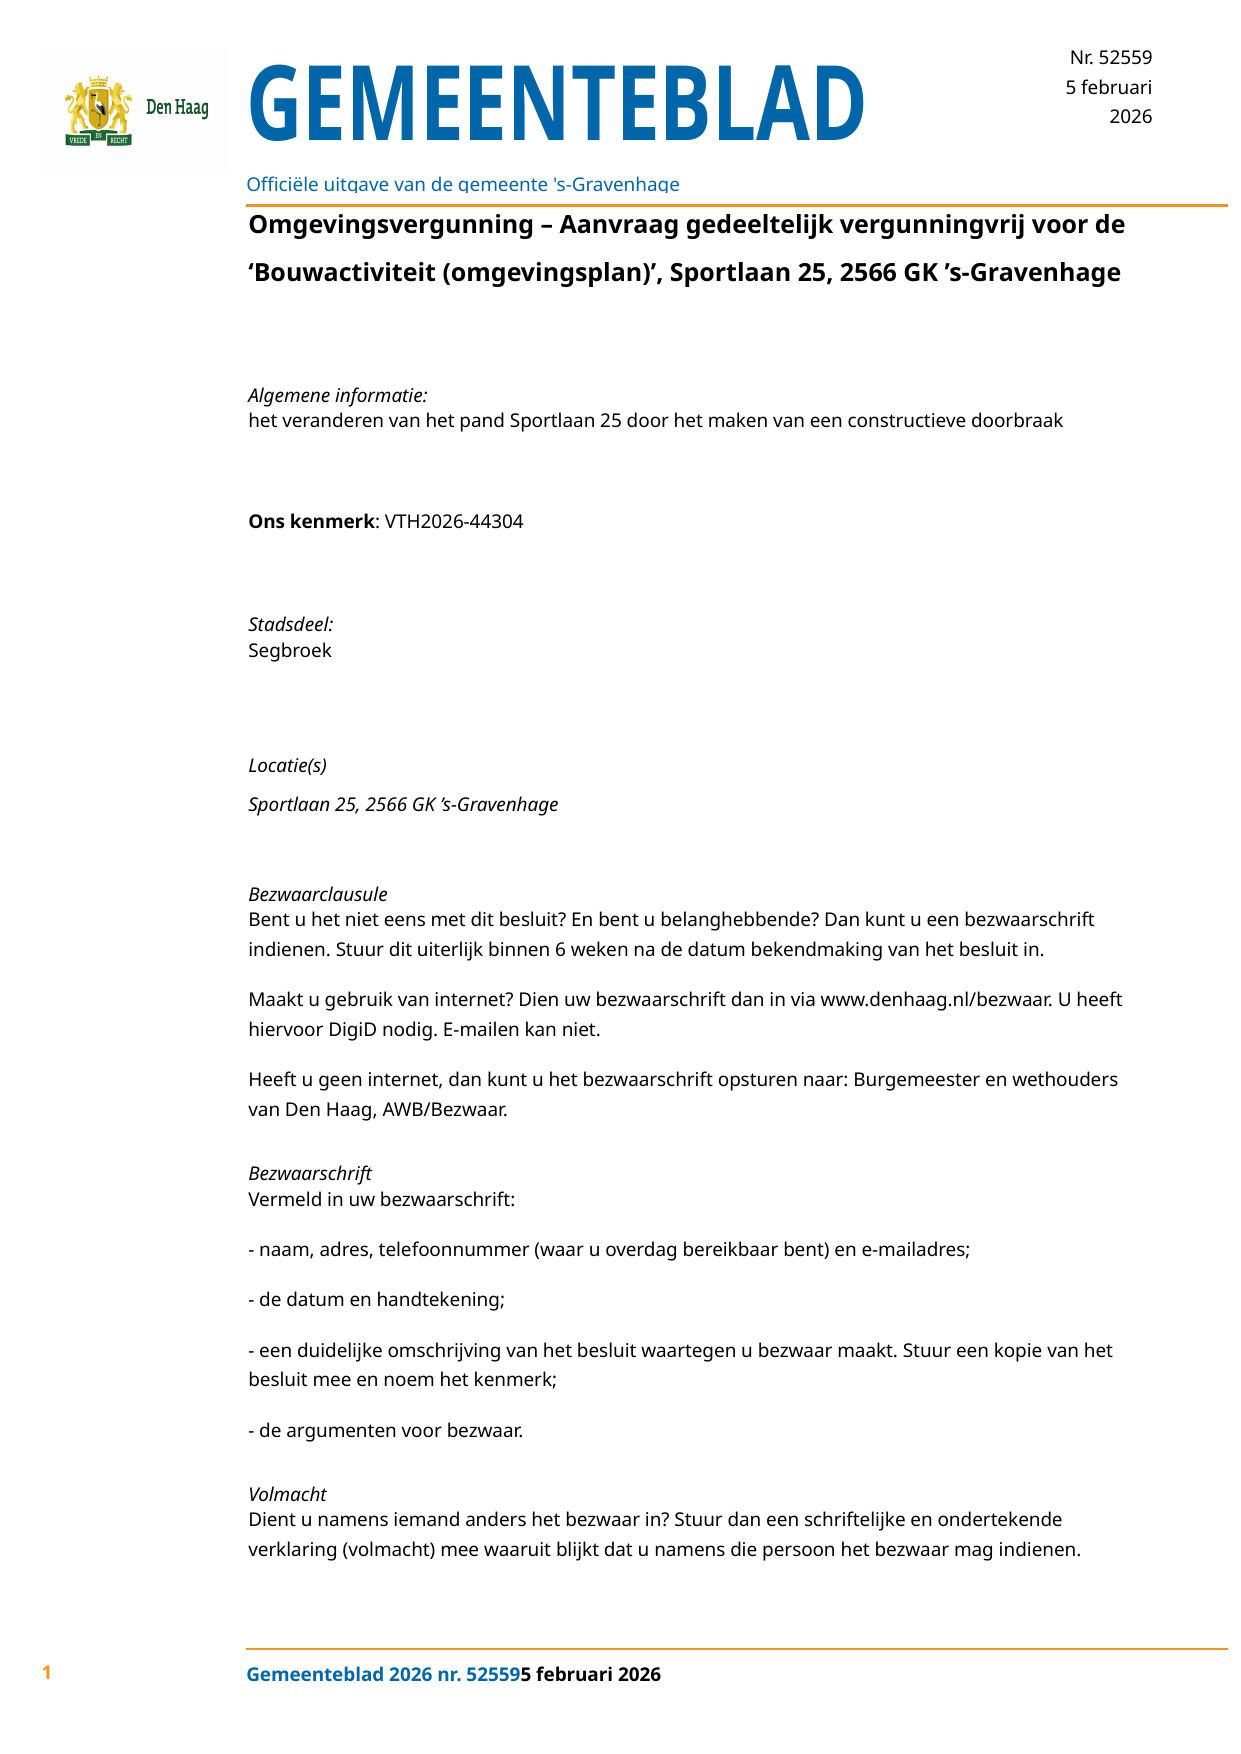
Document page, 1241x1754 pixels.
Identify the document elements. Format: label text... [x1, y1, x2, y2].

text Heeft u geen internet, dan kunt u het bezwaarschrift opsturen naar: Burgemeester en wethouders van Den Haag, AWB/Bezwaar. [248, 1066, 1152, 1122]
text het veranderen van het pand Sportlaan 25 door het maken van een constructieve doorbraak [248, 408, 1152, 433]
text Stadsdeel: [248, 612, 1152, 637]
text - een duidelijke omschrijving van het besluit waartegen u bezwaar maakt. Stuur een kopie van het besluit mee en noem het kenmerk; [248, 1337, 1152, 1392]
text Omgevingsvergunning – Aanvraag gedeeltelijk vergunningvrij voor de ‘Bouwactiviteit (omgevingsplan)’, Sportlaan 25, 2566 GK ’s-Gravenhage [248, 207, 1152, 288]
text - naam, adres, telefoonnummer (waar u overdag bereikbaar bent) en e-mailadres; [248, 1236, 1152, 1262]
text Maakt u gebruik van internet? Dien uw bezwaarschrift dan in via www.denhaag.nl/bezwaar. U heeft hiervoor DigiD nodig. E-mailen kan niet. [248, 986, 1152, 1042]
text Segbroek [248, 637, 1152, 663]
text Dient u namens iemand anders het bezwaar in? Stuur dan een schriftelijke en ondertekende verklaring (volmacht) mee waaruit blijkt dat u namens die persoon het bezwaar mag indienen. [248, 1507, 1152, 1562]
text Sportlaan 25, 2566 GK ’s-Gravenhage [248, 791, 1152, 817]
text Ons kenmerk: VTH2026-44304 [248, 508, 1152, 534]
text - de datum en handtekening; [248, 1287, 1152, 1312]
text Bezwaarclausule [248, 881, 1152, 906]
picture [41, 47, 231, 172]
text Bent u het niet eens met dit besluit? En bent u belanghebbende? Dan kunt u een bezwaarschrift indienen. Stuur dit uiterlijk binnen 6 weken na de datum bekendmaking van het besluit in. [248, 906, 1152, 962]
text Vermeld in uw bezwaarschrift: [248, 1186, 1152, 1211]
text Algemene informatie: [248, 382, 1152, 408]
text - de argumenten voor bezwaar. [248, 1417, 1152, 1443]
text Locatie(s) [248, 752, 1152, 777]
text Bezwaarschrift [248, 1160, 1152, 1186]
text Volmacht [248, 1481, 1152, 1507]
